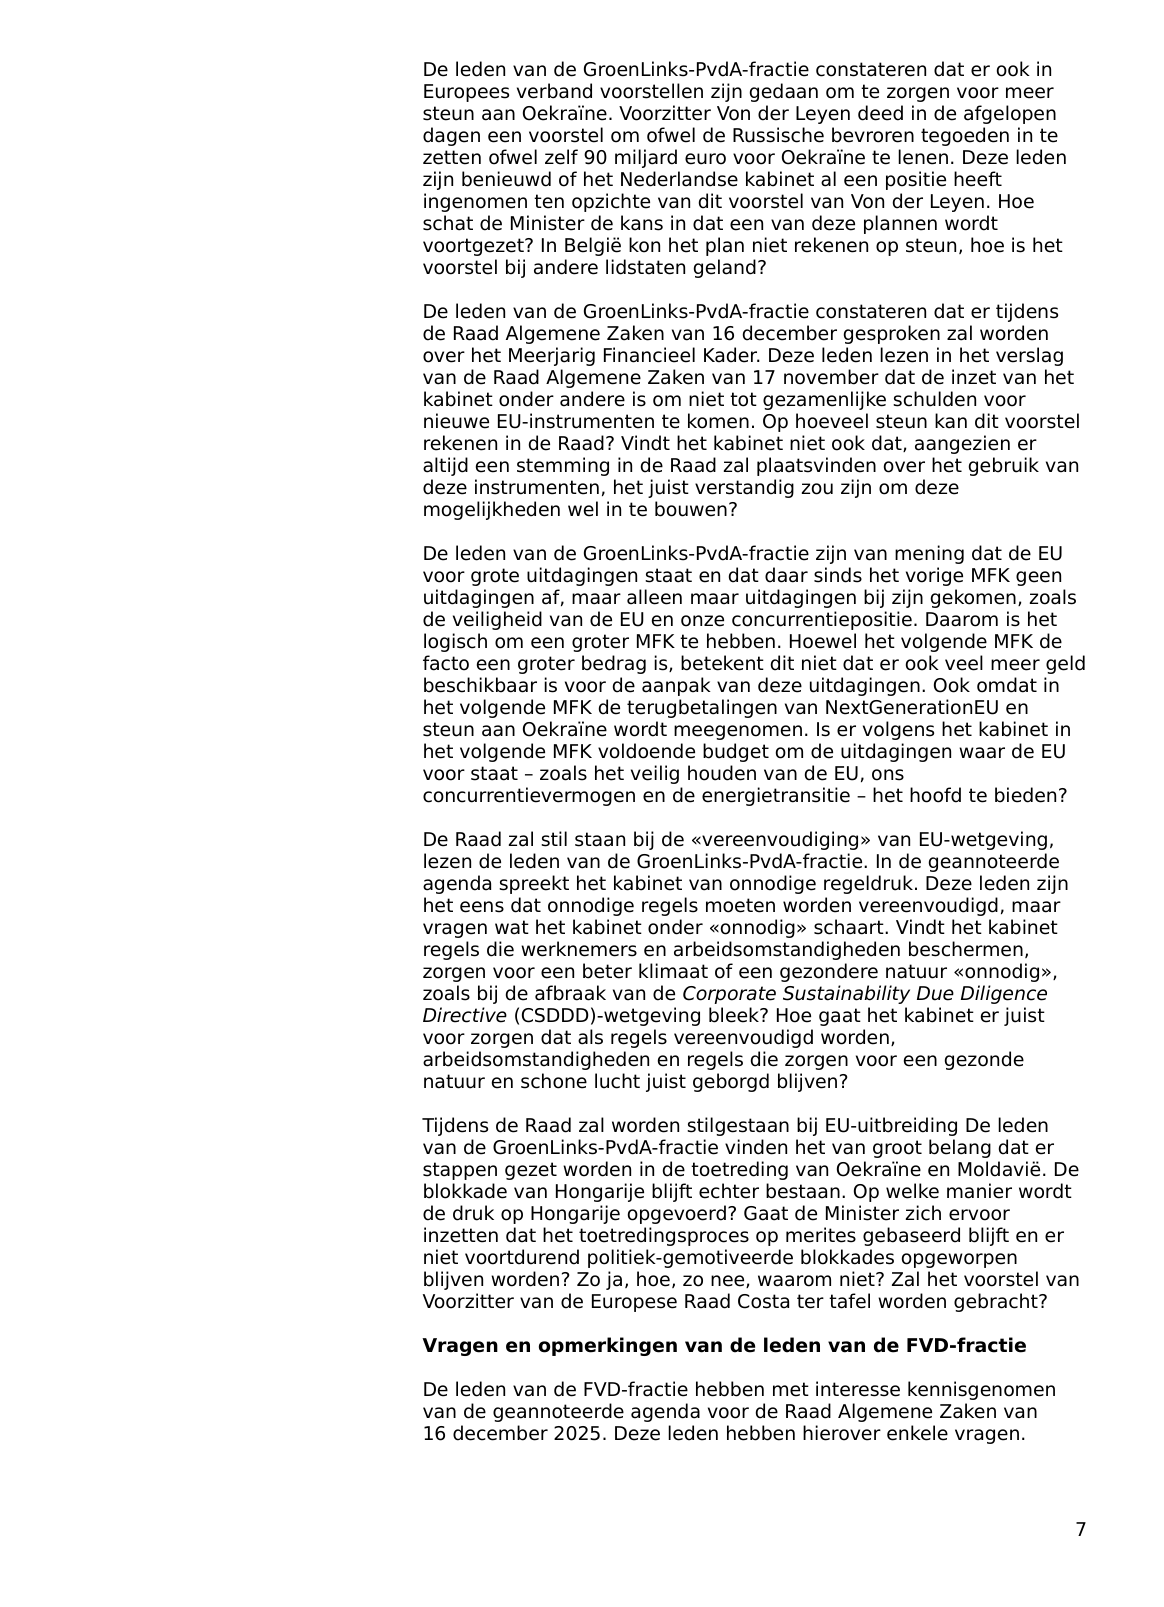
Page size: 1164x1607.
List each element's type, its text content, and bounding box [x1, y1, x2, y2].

text Tijdens de Raad zal worden stilgestaan bij EU-uitbreiding De leden van de GroenLinks-PvdA-fractie vinden het van groot belang dat er stappen gezet worden in de toetreding van Oekraïne en Moldavië. De blokkade van Hongarije blijft echter bestaan. Op welke manier wordt de druk op Hongarije opgevoerd? Gaat de Minister zich ervoor inzetten dat het toetredingsproces op merites gebaseerd blijft en er niet voortdurend politiek-gemotiveerde blokkades opgeworpen blijven worden? Zo ja, hoe, zo nee, waarom niet? Zal het voorstel van Voorzitter van de Europese Raad Costa ter tafel worden gebracht? [422, 1115, 1087, 1313]
text De leden van de GroenLinks-PvdA-fractie constateren dat er ook in Europees verband voorstellen zijn gedaan om te zorgen voor meer steun aan Oekraïne. Voorzitter Von der Leyen deed in de afgelopen dagen een voorstel om ofwel de Russische bevroren tegoeden in te zetten ofwel zelf 90 miljard euro voor Oekraïne te lenen. Deze leden zijn benieuwd of het Nederlandse kabinet al een positie heeft ingenomen ten opzichte van dit voorstel van Von der Leyen. Hoe schat de Minister de kans in dat een van deze plannen wordt voortgezet? In België kon het plan niet rekenen op steun, hoe is het voorstel bij andere lidstaten geland? [422, 59, 1087, 279]
text De Raad zal stil staan bij de «vereenvoudiging» van EU-wetgeving, lezen de leden van de GroenLinks-PvdA-fractie. In de geannoteerde agenda spreekt het kabinet van onnodige regeldruk. Deze leden zijn het eens dat onnodige regels moeten worden vereenvoudigd, maar vragen wat het kabinet onder «onnodig» schaart. Vindt het kabinet regels die werknemers en arbeidsomstandigheden beschermen, zorgen voor een beter klimaat of een gezondere natuur «onnodig», zoals bij de afbraak van de Corporate Sustainability Due Diligence Directive (CSDDD)-wetgeving bleek? Hoe gaat het kabinet er juist voor zorgen dat als regels vereenvoudigd worden, arbeidsomstandigheden en regels die zorgen voor een gezonde natuur en schone lucht juist geborgd blijven? [422, 829, 1087, 1093]
subtitle Vragen en opmerkingen van de leden van de FVD-fractie [422, 1335, 1087, 1357]
text De leden van de GroenLinks-PvdA-fractie constateren dat er tijdens de Raad Algemene Zaken van 16 december gesproken zal worden over het Meerjarig Financieel Kader. Deze leden lezen in het verslag van de Raad Algemene Zaken van 17 november dat de inzet van het kabinet onder andere is om niet tot gezamenlijke schulden voor nieuwe EU-instrumenten te komen. Op hoeveel steun kan dit voorstel rekenen in de Raad? Vindt het kabinet niet ook dat, aangezien er altijd een stemming in de Raad zal plaatsvinden over het gebruik van deze instrumenten, het juist verstandig zou zijn om deze mogelijkheden wel in te bouwen? [422, 301, 1087, 521]
text De leden van de GroenLinks-PvdA-fractie zijn van mening dat de EU voor grote uitdagingen staat en dat daar sinds het vorige MFK geen uitdagingen af, maar alleen maar uitdagingen bij zijn gekomen, zoals de veiligheid van de EU en onze concurrentiepositie. Daarom is het logisch om een groter MFK te hebben. Hoewel het volgende MFK de facto een groter bedrag is, betekent dit niet dat er ook veel meer geld beschikbaar is voor de aanpak van deze uitdagingen. Ook omdat in het volgende MFK de terugbetalingen van NextGenerationEU en steun aan Oekraïne wordt meegenomen. Is er volgens het kabinet in het volgende MFK voldoende budget om de uitdagingen waar de EU voor staat – zoals het veilig houden van de EU, ons concurrentievermogen en de energietransitie – het hoofd te bieden? [422, 543, 1087, 807]
text De leden van de FVD-fractie hebben met interesse kennisgenomen van de geannoteerde agenda voor de Raad Algemene Zaken van 16 december 2025. Deze leden hebben hierover enkele vragen. [422, 1379, 1087, 1445]
